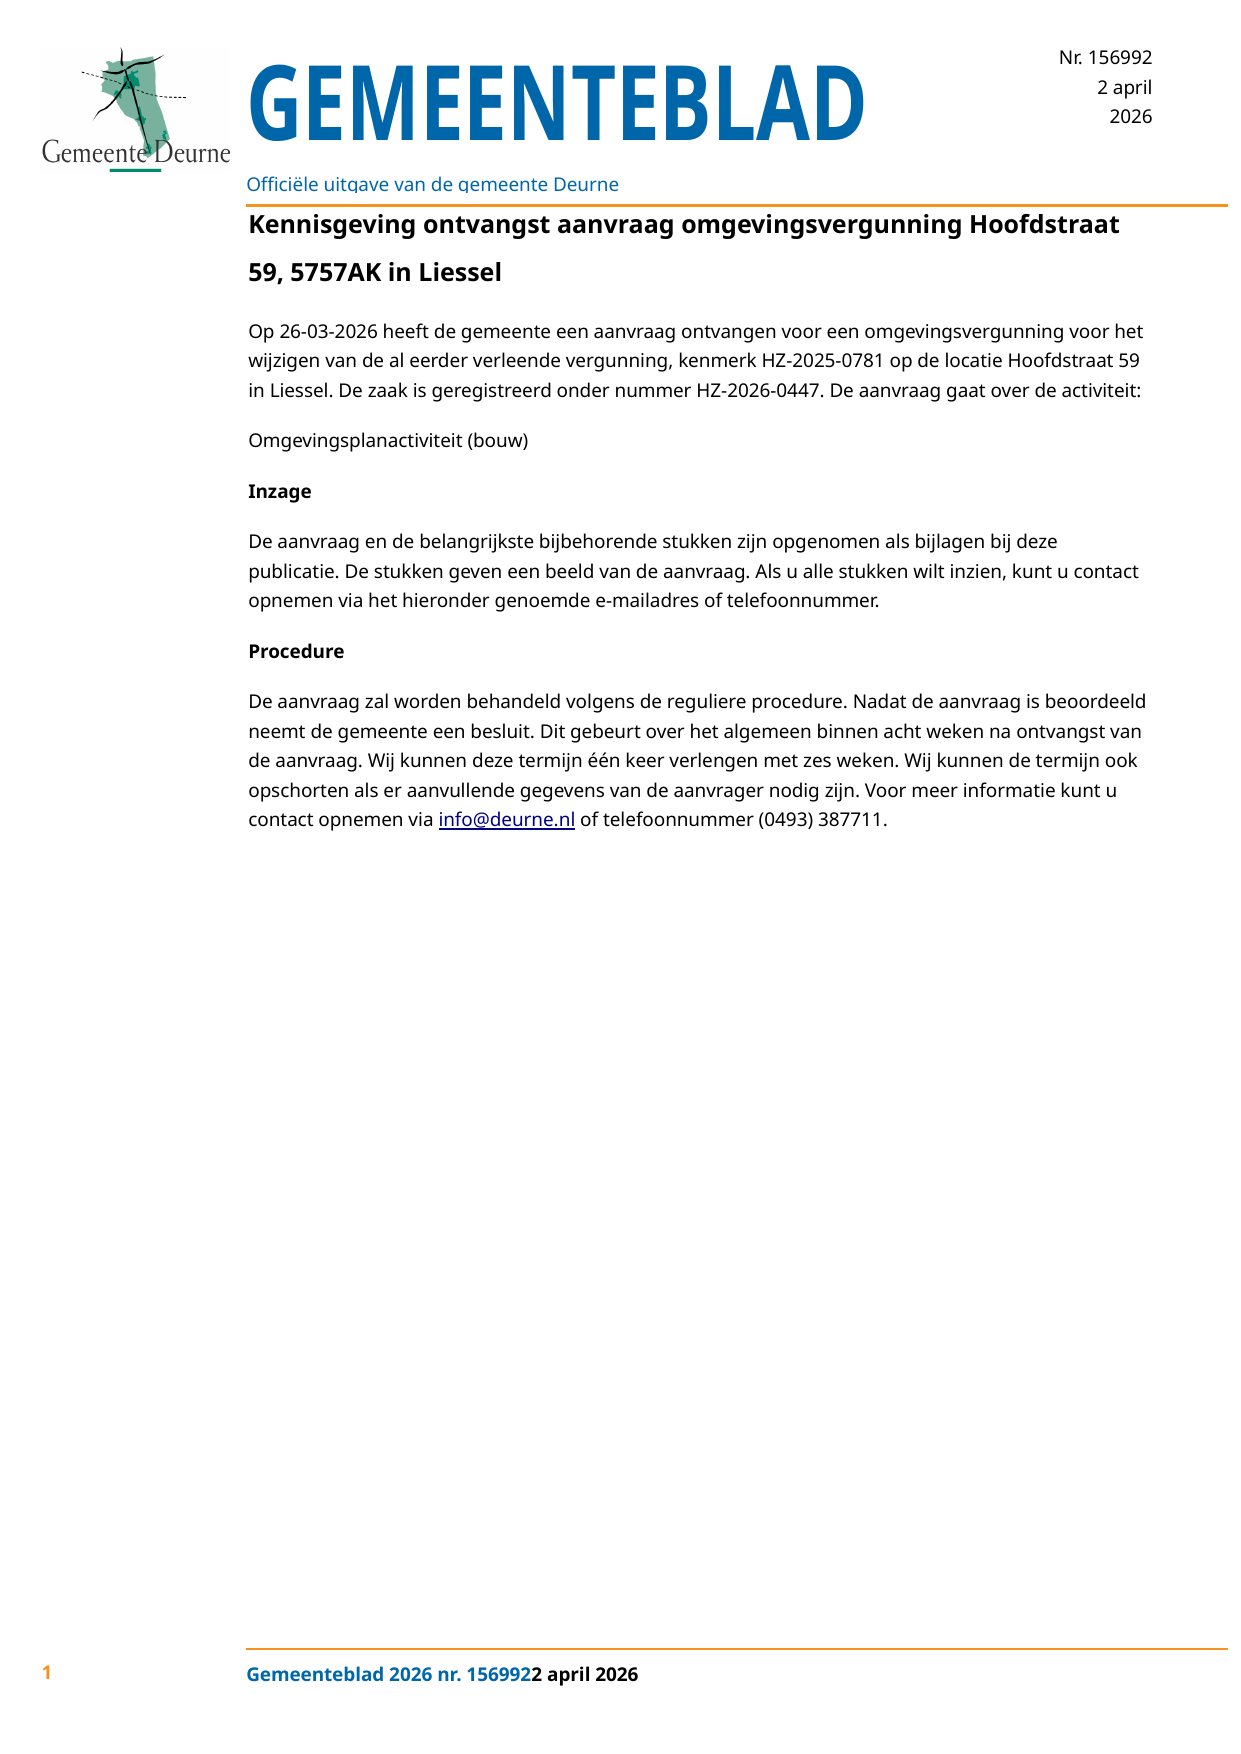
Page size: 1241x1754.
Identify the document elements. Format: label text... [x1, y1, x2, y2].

text De aanvraag en de belangrijkste bijbehorende stukken zijn opgenomen als bijlagen bij deze publicatie. De stukken geven een beeld van de aanvraag. Als u alle stukken wilt inzien, kunt u contact opnemen via het hieronder genoemde e-mailadres of telefoonnummer. [248, 528, 1152, 613]
text Inzage [248, 478, 1152, 504]
text De aanvraag zal worden behandeld volgens de reguliere procedure. Nadat de aanvraag is beoordeeld neemt de gemeente een besluit. Dit gebeurt over het algemeen binnen acht weken na ontvangst van de aanvraag. Wij kunnen deze termijn één keer verlengen met zes weken. Wij kunnen de termijn ook opschorten als er aanvullende gegevens van de aanvrager nodig zijn. Voor meer informatie kunt u contact opnemen via info@deurne.nl of telefoonnummer (0493) 387711. [248, 688, 1152, 832]
text Omgevingsplanactiviteit (bouw) [248, 427, 1152, 453]
text Kennisgeving ontvangst aanvraag omgevingsvergunning Hoofdstraat 59, 5757AK in Liessel [248, 207, 1152, 288]
text Procedure [248, 638, 1152, 664]
picture [41, 47, 231, 172]
text Op 26-03-2026 heeft de gemeente een aanvraag ontvangen voor een omgevingsvergunning voor het wijzigen van de al eerder verleende vergunning, kenmerk HZ-2025-0781 op de locatie Hoofdstraat 59 in Liessel. De zaak is geregistreerd onder nummer HZ-2026-0447. De aanvraag gaat over de activiteit: [248, 318, 1152, 403]
